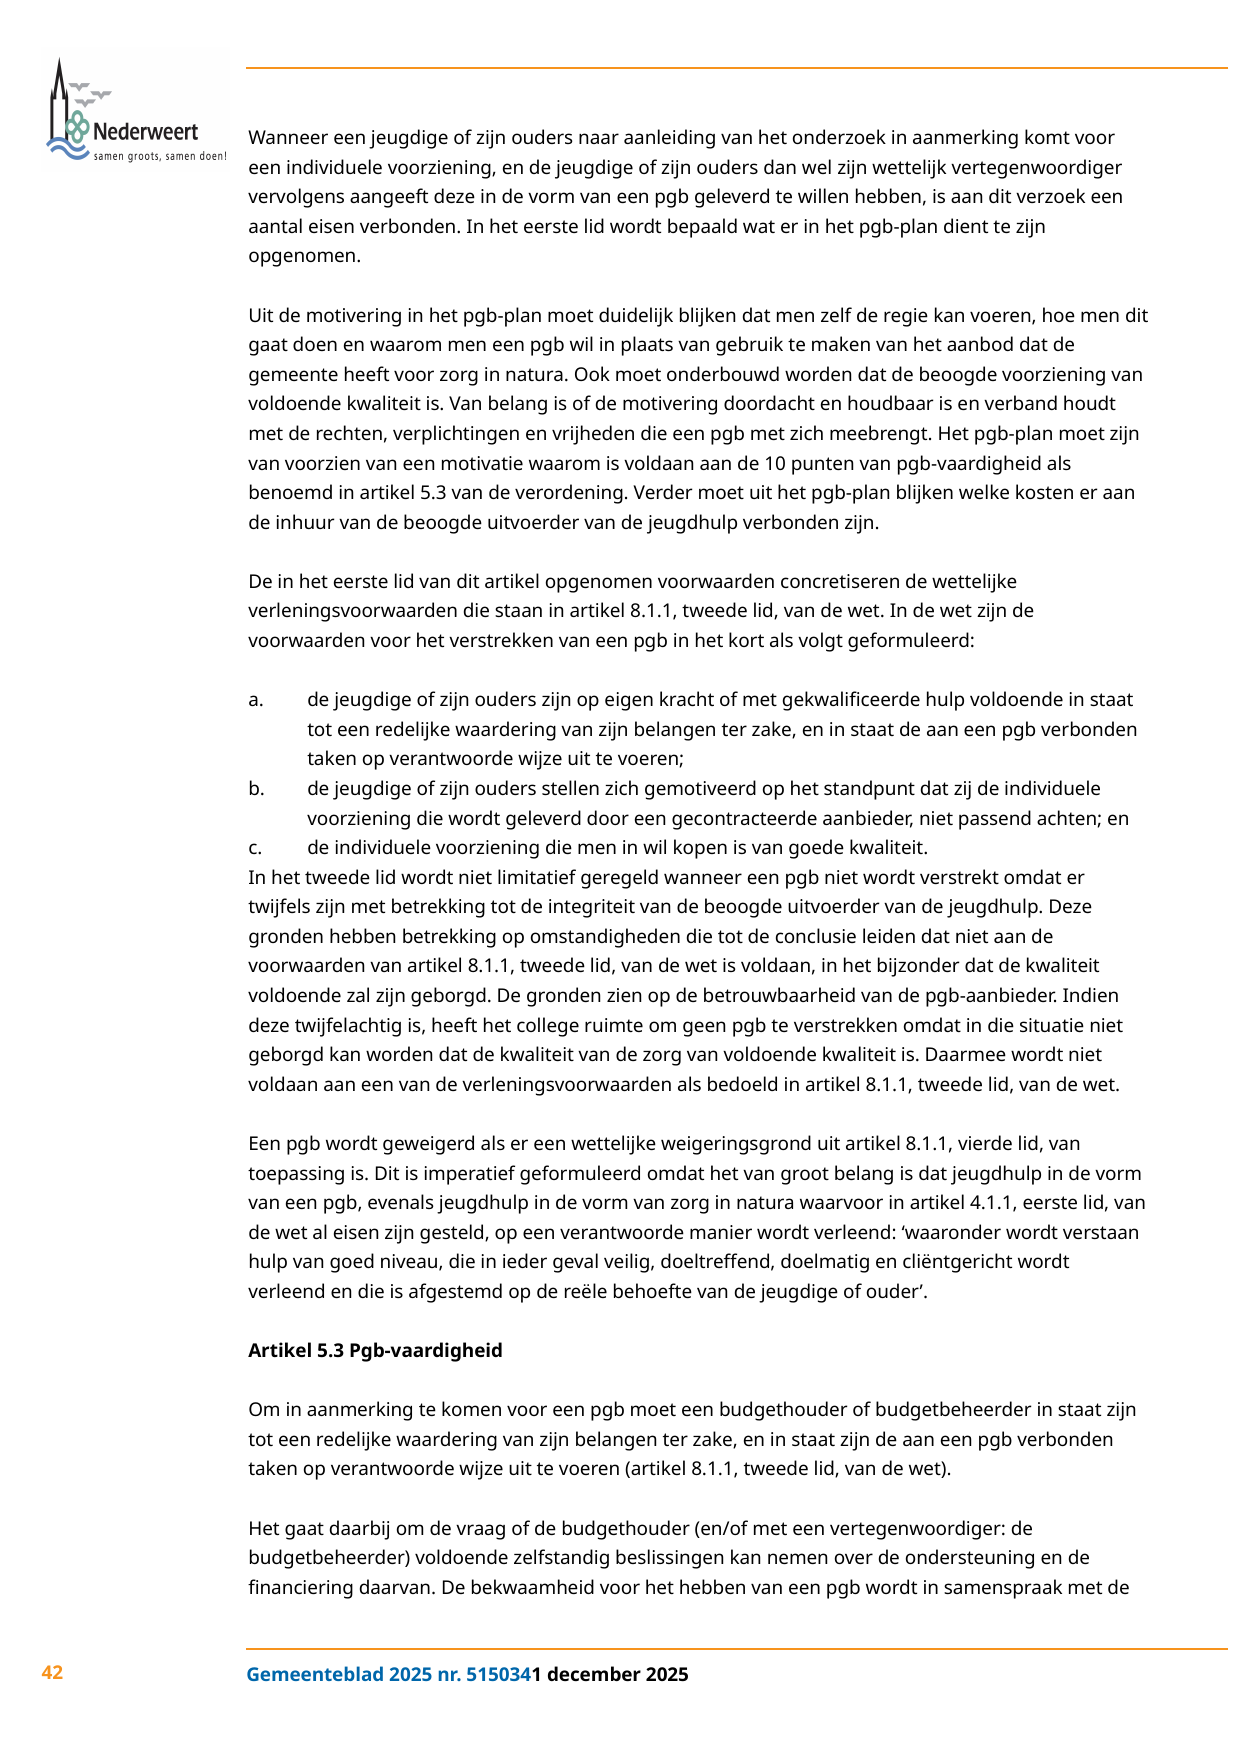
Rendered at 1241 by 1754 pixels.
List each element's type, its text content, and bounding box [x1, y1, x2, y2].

list de jeugdige of zijn ouders zijn op eigen kracht of met gekwalificeerde hulp voldoende in staat tot een redelijke waardering van zijn belangen ter zake, en in staat de aan een pgb verbonden taken op verantwoorde wijze uit te voeren; [248, 686, 1152, 771]
text Uit de motivering in het pgb-plan moet duidelijk blijken dat men zelf de regie kan voeren, hoe men dit gaat doen en waarom men een pgb wil in plaats van gebruik te maken van het aanbod dat de gemeente heeft voor zorg in natura. Ook moet onderbouwd worden dat de beoogde voorziening van voldoende kwaliteit is. Van belang is of de motivering doordacht en houdbaar is en verband houdt met de rechten, verplichtingen en vrijheden die een pgb met zich meebrengt. Het pgb-plan moet zijn van voorzien van een motivatie waarom is voldaan aan de 10 punten van pgb-vaardigheid als benoemd in artikel 5.3 van de verordening. Verder moet uit het pgb-plan blijken welke kosten er aan de inhuur van de beoogde uitvoerder van de jeugdhulp verbonden zijn. [248, 302, 1152, 535]
text Om in aanmerking te komen voor een pgb moet een budgethouder of budgetbeheerder in staat zijn tot een redelijke waardering van zijn belangen ter zake, en in staat zijn de aan een pgb verbonden taken op verantwoorde wijze uit te voeren (artikel 8.1.1, tweede lid, van de wet). [248, 1396, 1152, 1481]
list de individuele voorziening die men in wil kopen is van goede kwaliteit. [248, 834, 1152, 860]
text De in het eerste lid van dit artikel opgenomen voorwaarden concretiseren de wettelijke verleningsvoorwaarden die staan in artikel 8.1.1, tweede lid, van de wet. In de wet zijn de voorwaarden voor het verstrekken van een pgb in het kort als volgt geformuleerd: [248, 568, 1152, 653]
list de jeugdige of zijn ouders stellen zich gemotiveerd op het standpunt dat zij de individuele voorziening die wordt geleverd door een gecontracteerde aanbieder, niet passend achten; en [248, 775, 1152, 831]
text Wanneer een jeugdige of zijn ouders naar aanleiding van het onderzoek in aanmerking komt voor een individuele voorziening, en de jeugdige of zijn ouders dan wel zijn wettelijk vertegenwoordiger vervolgens aangeeft deze in de vorm van een pgb geleverd te willen hebben, is aan dit verzoek een aantal eisen verbonden. In het eerste lid wordt bepaald wat er in het pgb-plan dient te zijn opgenomen. [248, 124, 1152, 268]
text In het tweede lid wordt niet limitatief geregeld wanneer een pgb niet wordt verstrekt omdat er twijfels zijn met betrekking tot de integriteit van de beoogde uitvoerder van de jeugdhulp. Deze gronden hebben betrekking op omstandigheden die tot de conclusie leiden dat niet aan de voorwaarden van artikel 8.1.1, tweede lid, van de wet is voldaan, in het bijzonder dat de kwaliteit voldoende zal zijn geborgd. De gronden zien op de betrouwbaarheid van de pgb-aanbieder. Indien deze twijfelachtig is, heeft het college ruimte om geen pgb te verstrekken omdat in die situatie niet geborgd kan worden dat de kwaliteit van de zorg van voldoende kwaliteit is. Daarmee wordt niet voldaan aan een van de verleningsvoorwaarden als bedoeld in artikel 8.1.1, tweede lid, van de wet. [248, 864, 1152, 1097]
picture [41, 47, 231, 172]
text Een pgb wordt geweigerd als er een wettelijke weigeringsgrond uit artikel 8.1.1, vierde lid, van toepassing is. Dit is imperatief geformuleerd omdat het van groot belang is dat jeugdhulp in de vorm van een pgb, evenals jeugdhulp in de vorm van zorg in natura waarvoor in artikel 4.1.1, eerste lid, van de wet al eisen zijn gesteld, op een verantwoorde manier wordt verleend: ‘waaronder wordt verstaan hulp van goed niveau, die in ieder geval veilig, doeltreffend, doelmatig en cliëntgericht wordt verleend en die is afgestemd op de reële behoefte van de jeugdige of ouder’. [248, 1130, 1152, 1304]
text Het gaat daarbij om de vraag of de budgethouder (en/of met een vertegenwoordiger: de budgetbeheerder) voldoende zelfstandig beslissingen kan nemen over de ondersteuning en de financiering daarvan. De bekwaamheid voor het hebben van een pgb wordt in samenspraak met de [248, 1515, 1152, 1600]
text Artikel 5.3 Pgb-vaardigheid [248, 1337, 1152, 1363]
